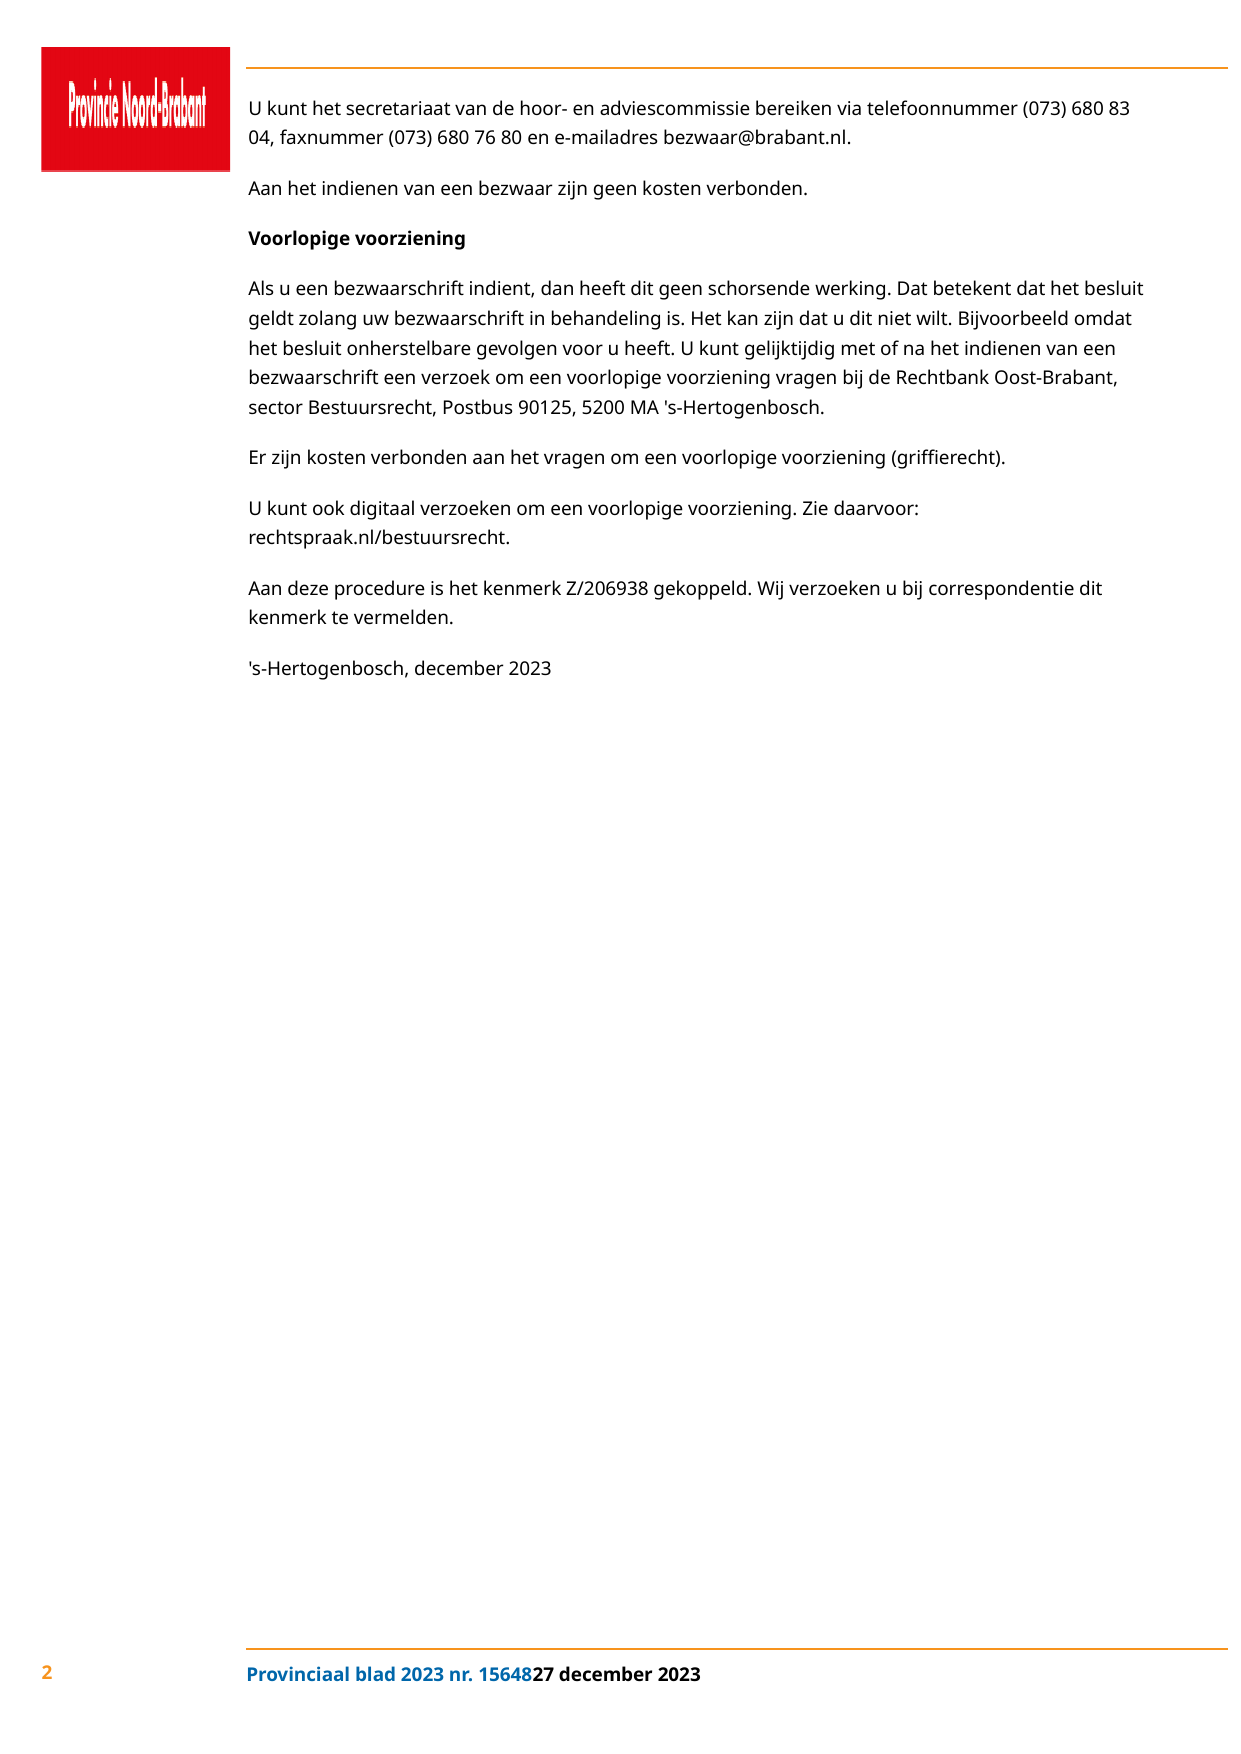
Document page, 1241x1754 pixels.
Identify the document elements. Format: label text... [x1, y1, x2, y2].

text 's-Hertogenbosch, december 2023 [248, 655, 1152, 681]
text U kunt ook digitaal verzoeken om een voorlopige voorziening. Zie daarvoor: rechtspraak.nl/bestuursrecht. [248, 495, 1152, 550]
text Aan deze procedure is het kenmerk Z/206938 gekoppeld. Wij verzoeken u bij correspondentie dit kenmerk te vermelden. [248, 575, 1152, 630]
text Voorlopige voorziening [248, 225, 1152, 251]
text Er zijn kosten verbonden aan het vragen om een voorlopige voorziening (griffierecht). [248, 444, 1152, 470]
text Als u een bezwaarschrift indient, dan heeft dit geen schorsende werking. Dat betekent dat het besluit geldt zolang uw bezwaarschrift in behandeling is. Het kan zijn dat u dit niet wilt. Bijvoorbeeld omdat het besluit onherstelbare gevolgen voor u heeft. U kunt gelijktijdig met of na het indienen van een bezwaarschrift een verzoek om een voorlopige voorziening vragen bij de Rechtbank Oost-Brabant, sector Bestuursrecht, Postbus 90125, 5200 MA 's‑Hertogenbosch. [248, 276, 1152, 420]
text U kunt het secretariaat van de hoor- en adviescommissie bereiken via telefoonnummer (073) 680 83 04, faxnummer (073) 680 76 80 en e-mailadres bezwaar@brabant.nl. [248, 95, 1152, 150]
picture [41, 47, 231, 172]
text Aan het indienen van een bezwaar zijn geen kosten verbonden. [248, 175, 1152, 201]
